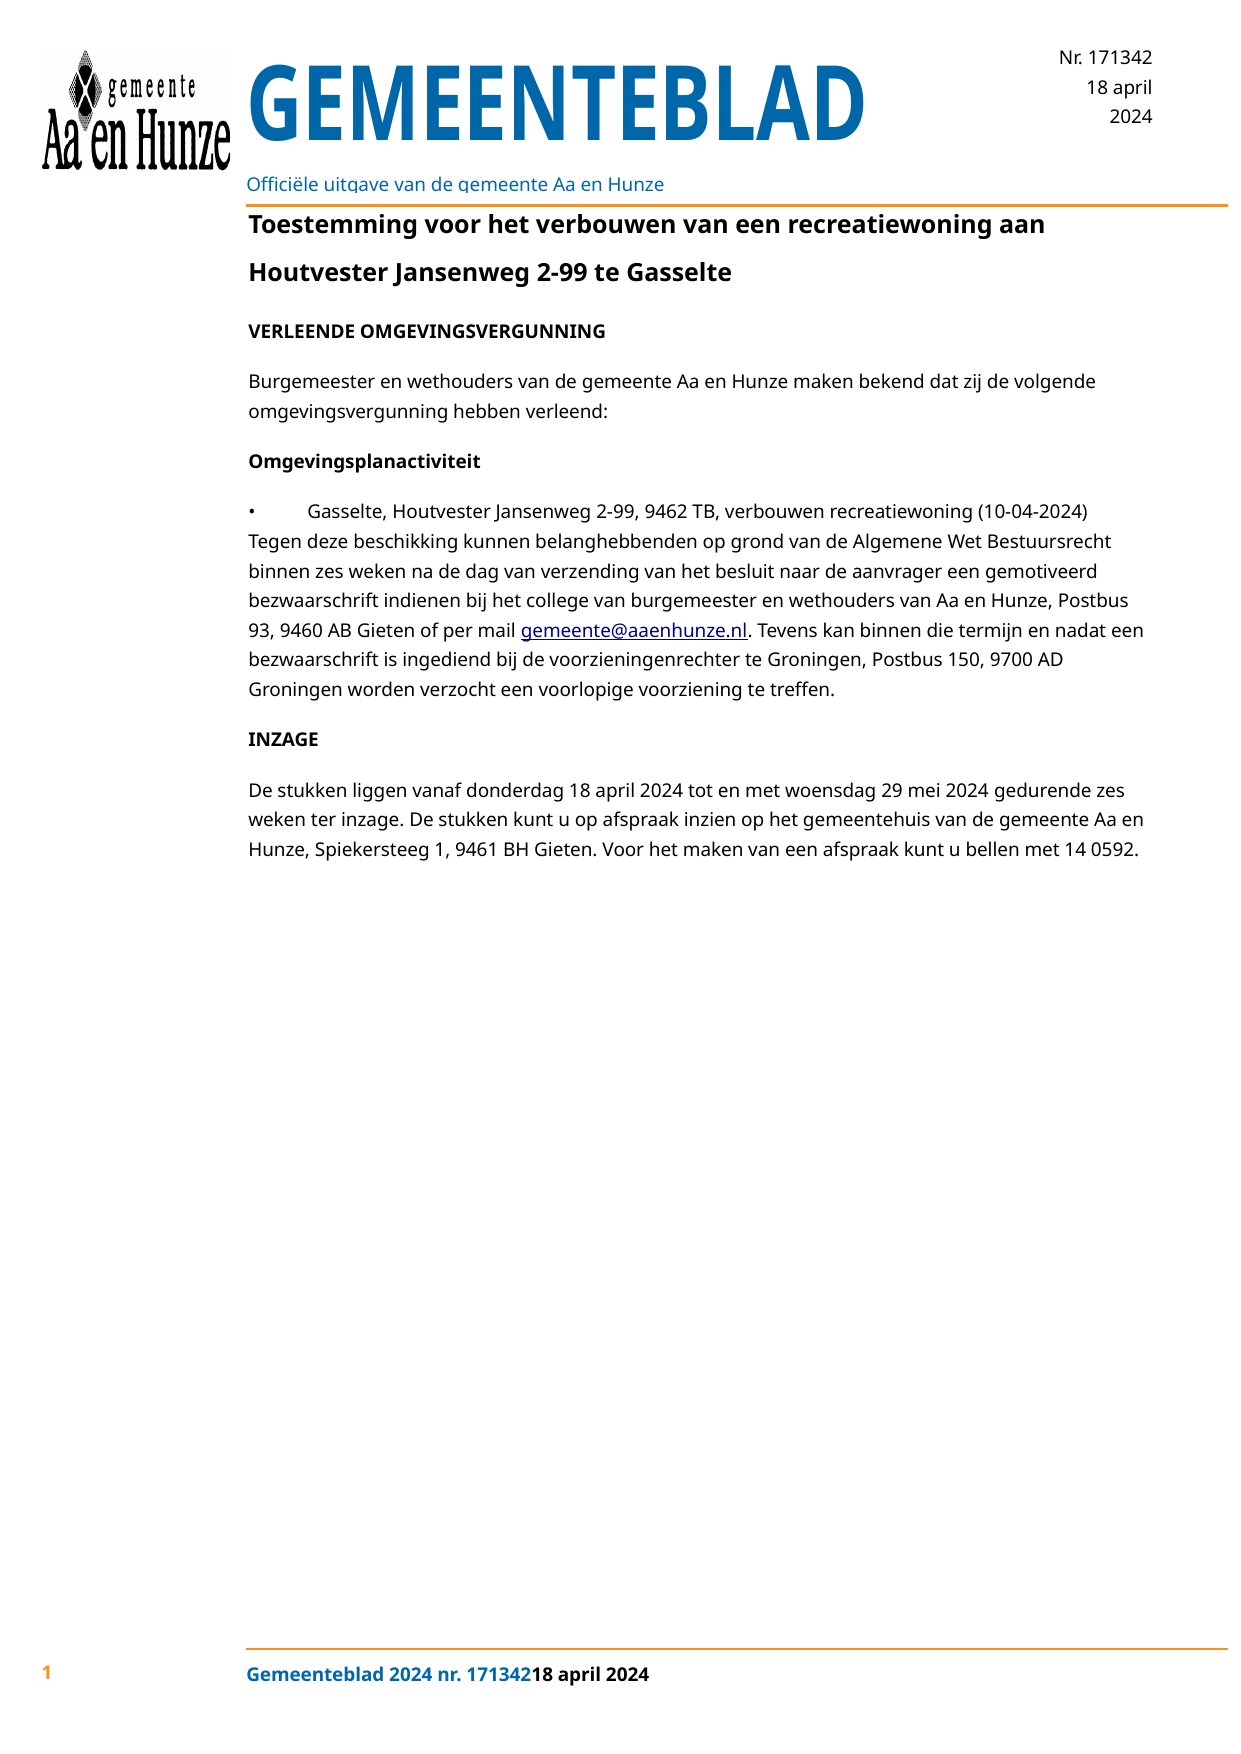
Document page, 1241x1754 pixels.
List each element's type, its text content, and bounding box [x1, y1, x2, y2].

text Omgevingsplanactiviteit [248, 448, 1152, 474]
list Gasselte, Houtvester Jansenweg 2-99, 9462 TB, verbouwen recreatiewoning (10-04-2024) [248, 499, 1152, 524]
text VERLEENDE OMGEVINGSVERGUNNING [248, 318, 1152, 344]
text Burgemeester en wethouders van de gemeente Aa en Hunze maken bekend dat zij de volgende omgevingsvergunning hebben verleend: [248, 368, 1152, 424]
text INZAGE [248, 727, 1152, 752]
text De stukken liggen vanaf donderdag 18 april 2024 tot en met woensdag 29 mei 2024 gedurende zes weken ter inzage. De stukken kunt u op afspraak inzien op het gemeentehuis van de gemeente Aa en Hunze, Spiekersteeg 1, 9461 BH Gieten. Voor het maken van een afspraak kunt u bellen met 14 0592. [248, 777, 1152, 862]
text Tegen deze beschikking kunnen belanghebbenden op grond van de Algemene Wet Bestuursrecht binnen zes weken na de dag van verzending van het besluit naar de aanvrager een gemotiveerd bezwaarschrift indienen bij het college van burgemeester en wethouders van Aa en Hunze, Postbus 93, 9460 AB Gieten of per mail gemeente@aaenhunze.nl. Tevens kan binnen die termijn en nadat een bezwaarschrift is ingediend bij de voorzieningenrechter te Groningen, Postbus 150, 9700 AD Groningen worden verzocht een voorlopige voorziening te treffen. [248, 528, 1152, 702]
picture [41, 47, 231, 172]
text Toestemming voor het verbouwen van een recreatiewoning aan Houtvester Jansenweg 2-99 te Gasselte [248, 207, 1152, 288]
